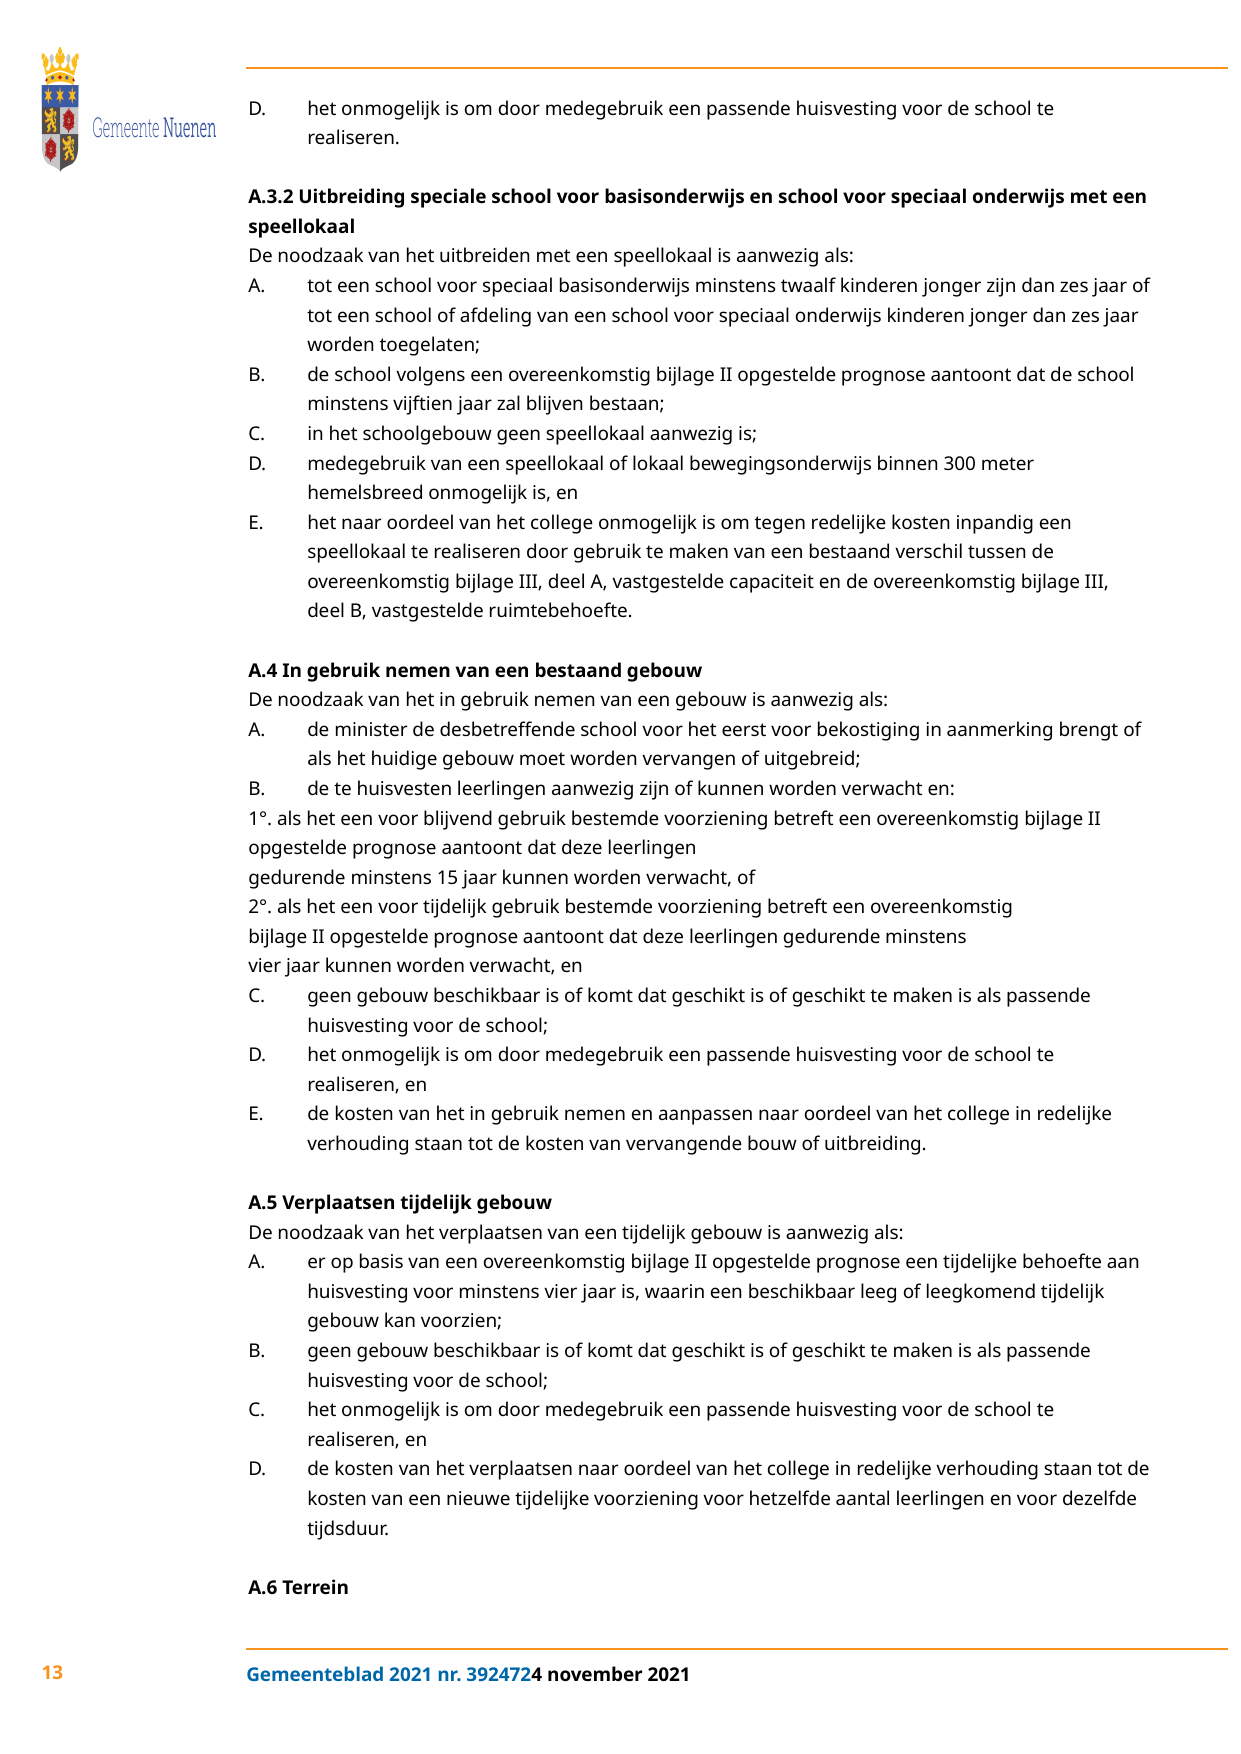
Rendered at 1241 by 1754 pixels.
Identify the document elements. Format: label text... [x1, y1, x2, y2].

list de kosten van het verplaatsen naar oordeel van het college in redelijke verhouding staan tot de kosten van een nieuwe tijdelijke voor­ziening voor hetzelfde aantal leerlingen en voor dezelfde tijdsduur. [248, 1456, 1152, 1541]
text A.6 Terrein [248, 1574, 1152, 1600]
list geen gebouw beschikbaar is of komt dat geschikt is of geschikt te maken is als passende huisvesting voor de school; [248, 1337, 1152, 1393]
list er op basis van een overeenkomstig bijlage II opgestelde prognose een tijdelijke behoefte aan huisvesting voor minstens vier jaar is, waarin een beschikbaar leeg of leegkomend tijdelijk gebouw kan voorzien; [248, 1248, 1152, 1333]
text De noodzaak van het uitbreiden met een speellokaal is aanwezig als: [248, 243, 1152, 268]
list het onmogelijk is om door medegebruik een passende huis­vesting voor de school te realiseren. [248, 95, 1152, 150]
text 2°. als het een voor tijdelijk gebruik bestemde voorziening betreft een overeenkomstig [248, 893, 1152, 919]
text gedurende minstens 15 jaar kunnen worden verwacht, of [248, 864, 1152, 890]
list de minister de desbetreffende school voor het eerst voor bekostiging in aanmerking brengt of als het huidige gebouw moet worden vervangen of uitgebreid; [248, 716, 1152, 771]
list de school volgens een overeenkomstig bijlage II opgestelde prognose aantoont dat de school minstens vijftien jaar zal blijven bestaan; [248, 361, 1152, 416]
text A.4 In gebruik nemen van een bestaand gebouw [248, 657, 1152, 683]
text De noodzaak van het verplaatsen van een tijdelijk gebouw is aanwezig als: [248, 1219, 1152, 1245]
text A.3.2 Uitbreiding speciale school voor basisonderwijs en school voor speciaal onderwijs met een speellokaal [248, 183, 1152, 239]
text vier jaar kunnen wor­den verwacht, en [248, 953, 1152, 978]
picture [41, 47, 231, 172]
list tot een school voor speciaal basisonderwijs minstens twaalf kinderen jonger zijn dan zes jaar of tot een school of afdeling van een school voor speciaal onderwijs kinderen jonger dan zes jaar worden toegelaten; [248, 272, 1152, 357]
text De noodzaak van het in gebruik nemen van een gebouw is aanwezig als: [248, 686, 1152, 712]
list medegebruik van een speellokaal of lokaal bewegingsonderwijs binnen 300 meter hemelsbreed onmogelijk is, en [248, 450, 1152, 505]
text 1°. als het een voor blijvend gebruik bestemde voorziening betreft een overeenkomstig bijlage II opgestelde prognose aantoont dat deze leerlingen [248, 805, 1152, 860]
list het onmogelijk is om door medegebruik een passende huis­vesting voor de school te realiseren, en [248, 1396, 1152, 1452]
list het naar oordeel van het college onmogelijk is om tegen redelijke kosten inpandig een speellokaal te realiseren door gebruik te maken van een bestaand verschil tussen de overeenkomstig bijlage III, deel A, vastgestelde capaciteit en de overeenkomstig bijlage III, deel B, vastgestelde ruimtebehoefte. [248, 509, 1152, 623]
text bijlage II opgestelde prognose aantoont dat deze leerlingen gedurende minstens [248, 923, 1152, 949]
list in het schoolgebouw geen speellokaal aanwezig is; [248, 420, 1152, 446]
list de kosten van het in gebruik nemen en aanpassen naar oordeel van het college in redelijke verhouding staan tot de kosten van vervan­gende bouw of uitbreiding. [248, 1101, 1152, 1156]
text A.5 Verplaatsen tijdelijk gebouw [248, 1189, 1152, 1215]
list het onmogelijk is om door medegebruik een passende huis­vesting voor de school te realiseren, en [248, 1041, 1152, 1097]
list de te huisvesten leerlingen aanwezig zijn of kunnen worden verwacht en: [248, 775, 1152, 801]
list geen gebouw beschikbaar is of komt dat geschikt is of geschikt te maken is als passende huisvesting voor de school; [248, 982, 1152, 1038]
